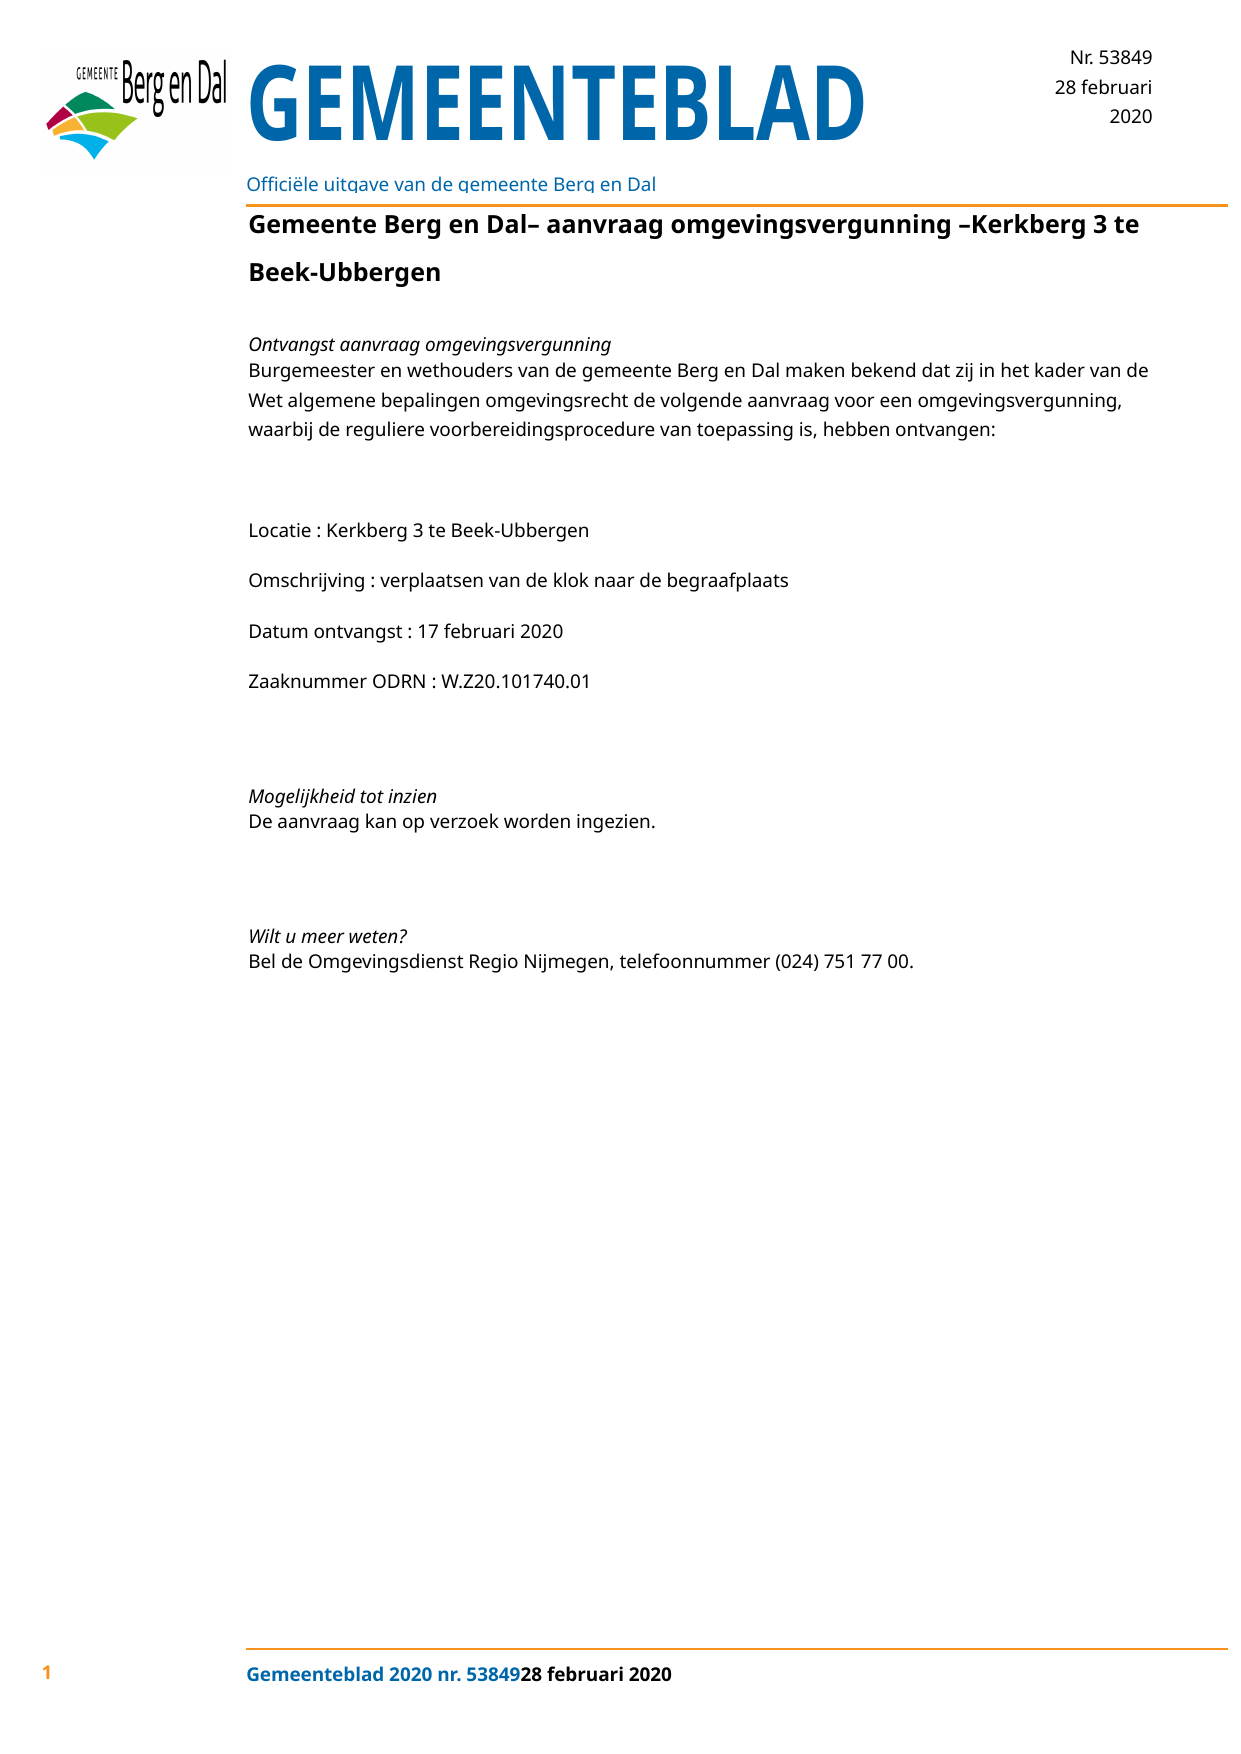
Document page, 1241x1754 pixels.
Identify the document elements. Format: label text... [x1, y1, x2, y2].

text Zaaknummer ODRN : W.Z20.101740.01 [248, 668, 1152, 694]
text Omschrijving : verplaatsen van de klok naar de begraafplaats [248, 568, 1152, 593]
text Ontvangst aanvraag omgevingsvergunning [248, 331, 1152, 357]
text Mogelijkheid tot inzien [248, 783, 1152, 808]
text Bel de Omgevingsdienst Regio Nijmegen, telefoonnummer (024) 751 77 00. [248, 949, 1152, 974]
text Datum ontvangst : 17 februari 2020 [248, 618, 1152, 644]
text Locatie : Kerkberg 3 te Beek-Ubbergen [248, 517, 1152, 543]
text Wilt u meer weten? [248, 923, 1152, 949]
picture [41, 47, 231, 172]
text Gemeente Berg en Dal– aanvraag omgevingsvergunning –Kerkberg 3 te Beek-Ubbergen [248, 207, 1152, 288]
text De aanvraag kan op verzoek worden ingezien. [248, 808, 1152, 834]
text Burgemeester en wethouders van de gemeente Berg en Dal maken bekend dat zij in het kader van de Wet algemene bepalingen omgevingsrecht de volgende aanvraag voor een omgevingsvergunning, waarbij de reguliere voorbereidingsprocedure van toepassing is, hebben ontvangen: [248, 357, 1152, 442]
